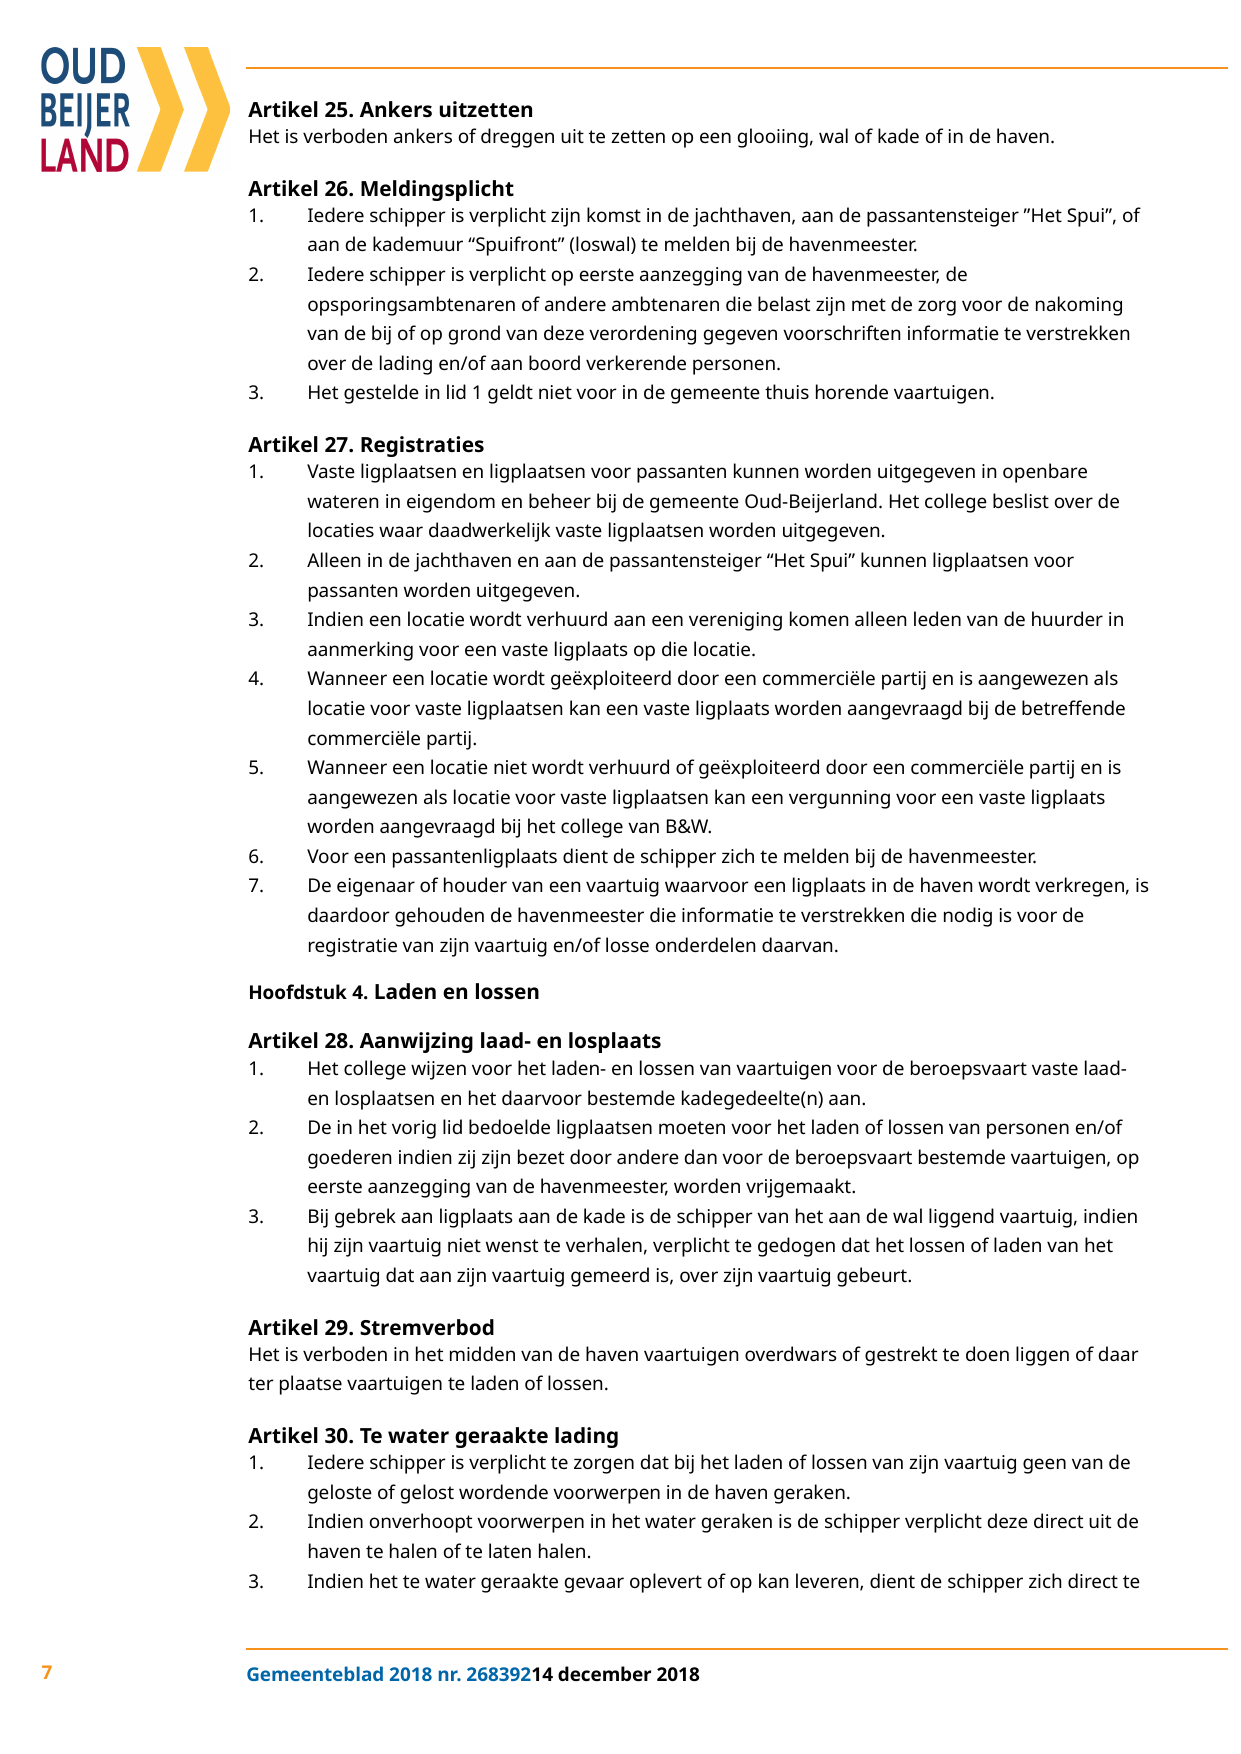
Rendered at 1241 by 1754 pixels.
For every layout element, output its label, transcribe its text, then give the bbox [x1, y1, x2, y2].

list Het college wijzen voor het laden- en lossen van vaartuigen voor de beroepsvaart vaste laad- en losplaatsen en het daarvoor bestemde kadegedeelte(n) aan. [248, 1055, 1152, 1110]
list Wanneer een locatie niet wordt verhuurd of geëxploiteerd door een commerciële partij en is aangewezen als locatie voor vaste ligplaatsen kan een vergunning voor een vaste ligplaats worden aangevraagd bij het college van B&W. [248, 754, 1152, 839]
text Artikel 30. Te water geraakte lading [248, 1421, 1152, 1449]
list Voor een passantenligplaats dient de schipper zich te melden bij de havenmeester. [248, 843, 1152, 869]
list Indien onverhoopt voorwerpen in het water geraken is de schipper verplicht deze direct uit de haven te halen of te laten halen. [248, 1509, 1152, 1564]
list Het gestelde in lid 1 geldt niet voor in de gemeente thuis horende vaartuigen. [248, 379, 1152, 405]
list De eigenaar of houder van een vaartuig waarvoor een ligplaats in de haven wordt verkregen, is daardoor gehouden de havenmeester die informatie te verstrekken die nodig is voor de registratie van zijn vaartuig en/of losse onderdelen daarvan. [248, 873, 1152, 957]
list Wanneer een locatie wordt geëxploiteerd door een commerciële partij en is aangewezen als locatie voor vaste ligplaatsen kan een vaste ligplaats worden aangevraagd bij de betreffende commerciële partij. [248, 666, 1152, 750]
list Indien een locatie wordt verhuurd aan een vereniging komen alleen leden van de huurder in aanmerking voor een vaste ligplaats op die locatie. [248, 606, 1152, 662]
text Het is verboden in het midden van de haven vaartuigen overdwars of gestrekt te doen liggen of daar ter plaatse vaartuigen te laden of lossen. [248, 1341, 1152, 1396]
list Iedere schipper is verplicht zijn komst in de jachthaven, aan de passantensteiger ”Het Spui”, of aan de kademuur “Spuifront” (loswal) te melden bij de havenmeester. [248, 202, 1152, 257]
text Artikel 26. Meldingsplicht [248, 174, 1152, 202]
text Artikel 27. Registraties [248, 430, 1152, 458]
list Vaste ligplaatsen en ligplaatsen voor passanten kunnen worden uitgegeven in openbare wateren in eigendom en beheer bij de gemeente Oud-Beijerland. Het college beslist over de locaties waar daadwerkelijk vaste ligplaatsen worden uitgegeven. [248, 458, 1152, 543]
text Artikel 28. Aanwijzing laad- en losplaats [248, 1027, 1152, 1055]
list Iedere schipper is verplicht op eerste aanzegging van de havenmeester, de opsporingsambtenaren of andere ambtenaren die belast zijn met de zorg voor de nakoming van de bij of op grond van deze verordening gegeven voorschriften informatie te verstrekken over de lading en/of aan boord verkerende personen. [248, 261, 1152, 376]
text Artikel 29. Stremverbod [248, 1313, 1152, 1341]
list Alleen in de jachthaven en aan de passantensteiger “Het Spui” kunnen ligplaatsen voor passanten worden uitgegeven. [248, 547, 1152, 602]
list Indien het te water geraakte gevaar oplevert of op kan leveren, dient de schipper zich direct te [248, 1568, 1152, 1593]
list Bij gebrek aan ligplaats aan de kade is de schipper van het aan de wal liggend vaartuig, indien hij zijn vaartuig niet wenst te verhalen, verplicht te gedogen dat het lossen of laden van het vaartuig dat aan zijn vaartuig gemeerd is, over zijn vaartuig gebeurt. [248, 1203, 1152, 1288]
list Iedere schipper is verplicht te zorgen dat bij het laden of lossen van zijn vaartuig geen van de geloste of gelost wordende voorwerpen in de haven geraken. [248, 1449, 1152, 1505]
text Het is verboden ankers of dreggen uit te zetten op een glooiing, wal of kade of in de haven. [248, 123, 1152, 149]
text Hoofdstuk 4. Laden en lossen [248, 977, 1152, 1006]
list De in het vorig lid bedoelde ligplaatsen moeten voor het laden of lossen van personen en/of goederen indien zij zijn bezet door andere dan voor de beroepsvaart bestemde vaartuigen, op eerste aanzegging van de havenmeester, worden vrijgemaakt. [248, 1114, 1152, 1199]
picture [41, 47, 231, 172]
text Artikel 25. Ankers uitzetten [248, 95, 1152, 123]
